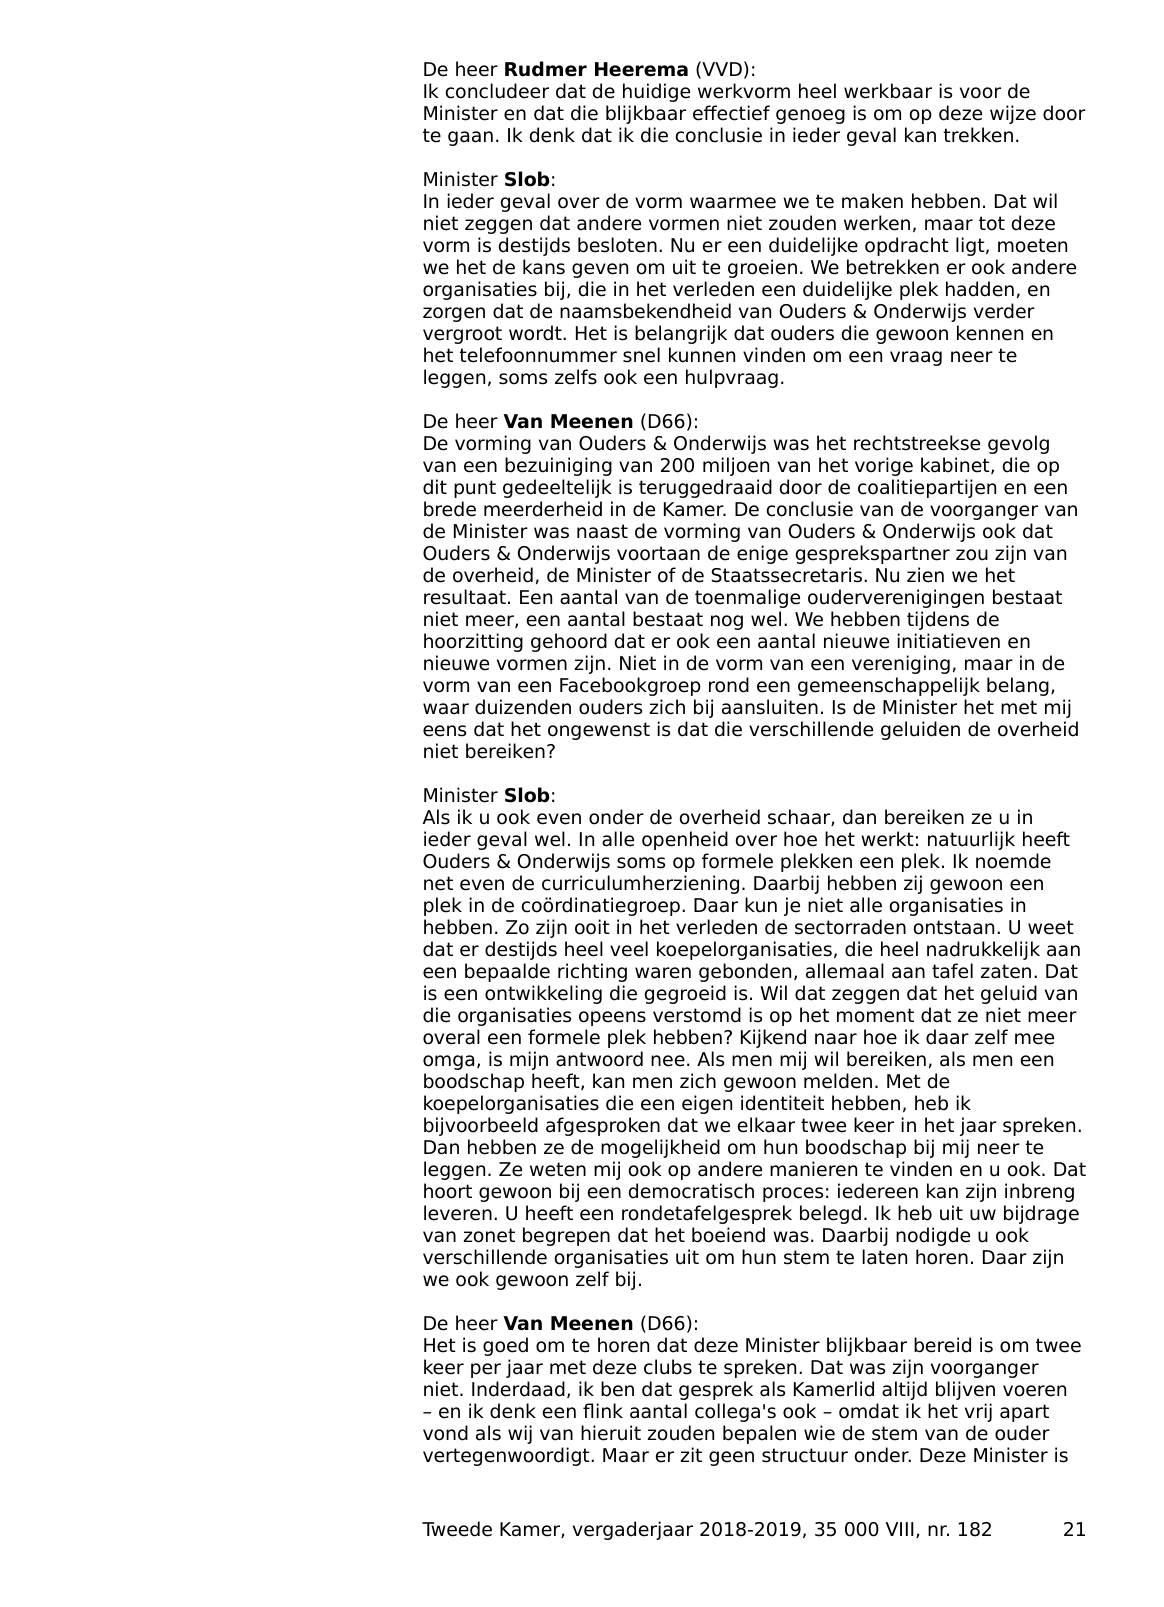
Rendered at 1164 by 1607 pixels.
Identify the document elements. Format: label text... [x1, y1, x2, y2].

text Minister Slob: [422, 785, 1087, 807]
text Ik concludeer dat de huidige werkvorm heel werkbaar is voor de Minister en dat die blijkbaar effectief genoeg is om op deze wijze door te gaan. Ik denk dat ik die conclusie in ieder geval kan trekken. [422, 81, 1087, 147]
text In ieder geval over de vorm waarmee we te maken hebben. Dat wil niet zeggen dat andere vormen niet zouden werken, maar tot deze vorm is destijds besloten. Nu er een duidelijke opdracht ligt, moeten we het de kans geven om uit te groeien. We betrekken er ook andere organisaties bij, die in het verleden een duidelijke plek hadden, en zorgen dat de naamsbekendheid van Ouders & Onderwijs verder vergroot wordt. Het is belangrijk dat ouders die gewoon kennen en het telefoonnummer snel kunnen vinden om een vraag neer te leggen, soms zelfs ook een hulpvraag. [422, 191, 1087, 389]
text De heer Van Meenen (D66): [422, 411, 1087, 433]
text De heer Rudmer Heerema (VVD): [422, 59, 1087, 81]
text De vorming van Ouders & Onderwijs was het rechtstreekse gevolg van een bezuiniging van 200 miljoen van het vorige kabinet, die op dit punt gedeeltelijk is teruggedraaid door de coalitiepartijen en een brede meerderheid in de Kamer. De conclusie van de voorganger van de Minister was naast de vorming van Ouders & Onderwijs ook dat Ouders & Onderwijs voortaan de enige gesprekspartner zou zijn van de overheid, de Minister of de Staatssecretaris. Nu zien we het resultaat. Een aantal van de toenmalige ouderverenigingen bestaat niet meer, een aantal bestaat nog wel. We hebben tijdens de hoorzitting gehoord dat er ook een aantal nieuwe initiatieven en nieuwe vormen zijn. Niet in de vorm van een vereniging, maar in de vorm van een Facebookgroep rond een gemeenschappelijk belang, waar duizenden ouders zich bij aansluiten. Is de Minister het met mij eens dat het ongewenst is dat die verschillende geluiden de overheid niet bereiken? [422, 433, 1087, 763]
text Het is goed om te horen dat deze Minister blijkbaar bereid is om twee keer per jaar met deze clubs te spreken. Dat was zijn voorganger niet. Inderdaad, ik ben dat gesprek als Kamerlid altijd blijven voeren – en ik denk een flink aantal collega's ook – omdat ik het vrij apart vond als wij van hieruit zouden bepalen wie de stem van de ouder vertegenwoordigt. Maar er zit geen structuur onder. Deze Minister is [422, 1335, 1087, 1467]
text Als ik u ook even onder de overheid schaar, dan bereiken ze u in ieder geval wel. In alle openheid over hoe het werkt: natuurlijk heeft Ouders & Onderwijs soms op formele plekken een plek. Ik noemde net even de curriculumherziening. Daarbij hebben zij gewoon een plek in de coördinatiegroep. Daar kun je niet alle organisaties in hebben. Zo zijn ooit in het verleden de sectorraden ontstaan. U weet dat er destijds heel veel koepelorganisaties, die heel nadrukkelijk aan een bepaalde richting waren gebonden, allemaal aan tafel zaten. Dat is een ontwikkeling die gegroeid is. Wil dat zeggen dat het geluid van die organisaties opeens verstomd is op het moment dat ze niet meer overal een formele plek hebben? Kijkend naar hoe ik daar zelf mee omga, is mijn antwoord nee. Als men mij wil bereiken, als men een boodschap heeft, kan men zich gewoon melden. Met de koepelorganisaties die een eigen identiteit hebben, heb ik bijvoorbeeld afgesproken dat we elkaar twee keer in het jaar spreken. Dan hebben ze de mogelijkheid om hun boodschap bij mij neer te leggen. Ze weten mij ook op andere manieren te vinden en u ook. Dat hoort gewoon bij een democratisch proces: iedereen kan zijn inbreng leveren. U heeft een rondetafelgesprek belegd. Ik heb uit uw bijdrage van zonet begrepen dat het boeiend was. Daarbij nodigde u ook verschillende organisaties uit om hun stem te laten horen. Daar zijn we ook gewoon zelf bij. [422, 807, 1087, 1291]
text Minister Slob: [422, 169, 1087, 191]
text De heer Van Meenen (D66): [422, 1313, 1087, 1335]
